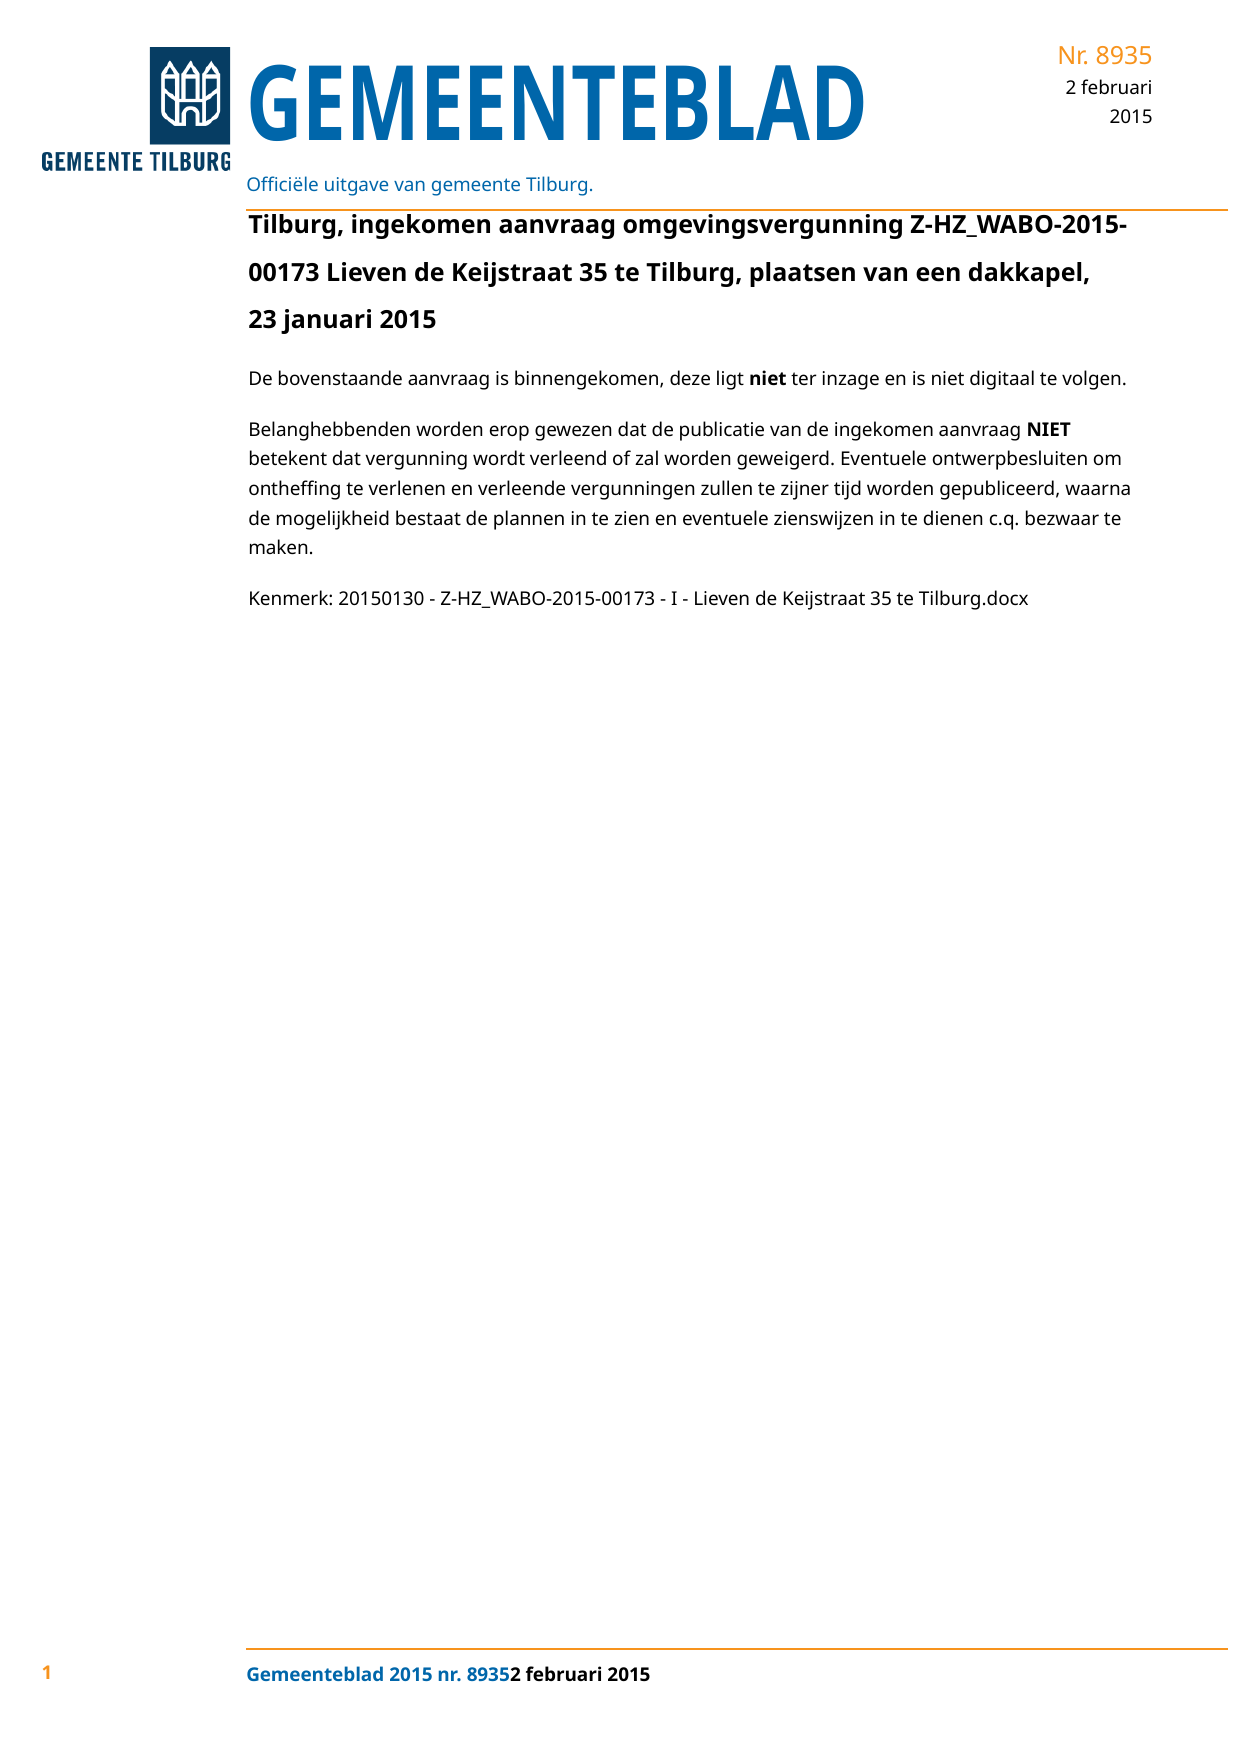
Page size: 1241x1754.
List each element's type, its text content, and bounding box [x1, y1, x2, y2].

text Tilburg, ingekomen aanvraag omgevingsvergunning Z-HZ_WABO-2015-00173 Lieven de Keijstraat 35 te Tilburg, plaatsen van een dakkapel, 23 januari 2015 [248, 211, 1152, 336]
picture [41, 47, 231, 172]
text De bovenstaande aanvraag is binnengekomen, deze ligt niet ter inzage en is niet digitaal te volgen. [248, 366, 1152, 391]
text Kenmerk: 20150130 - Z-HZ_WABO-2015-00173 - I - Lieven de Keijstraat 35 te Tilburg.docx [248, 585, 1152, 610]
text Belanghebbenden worden erop gewezen dat de publicatie van de ingekomen aanvraag NIET betekent dat vergunning wordt verleend of zal worden geweigerd. Eventuele ontwerpbesluiten om ontheffing te verlenen en verleende vergunningen zullen te zijner tijd worden gepubliceerd, waarna de mogelijkheid bestaat de plannen in te zien en eventuele zienswijzen in te dienen c.q. bezwaar te maken. [248, 416, 1152, 560]
